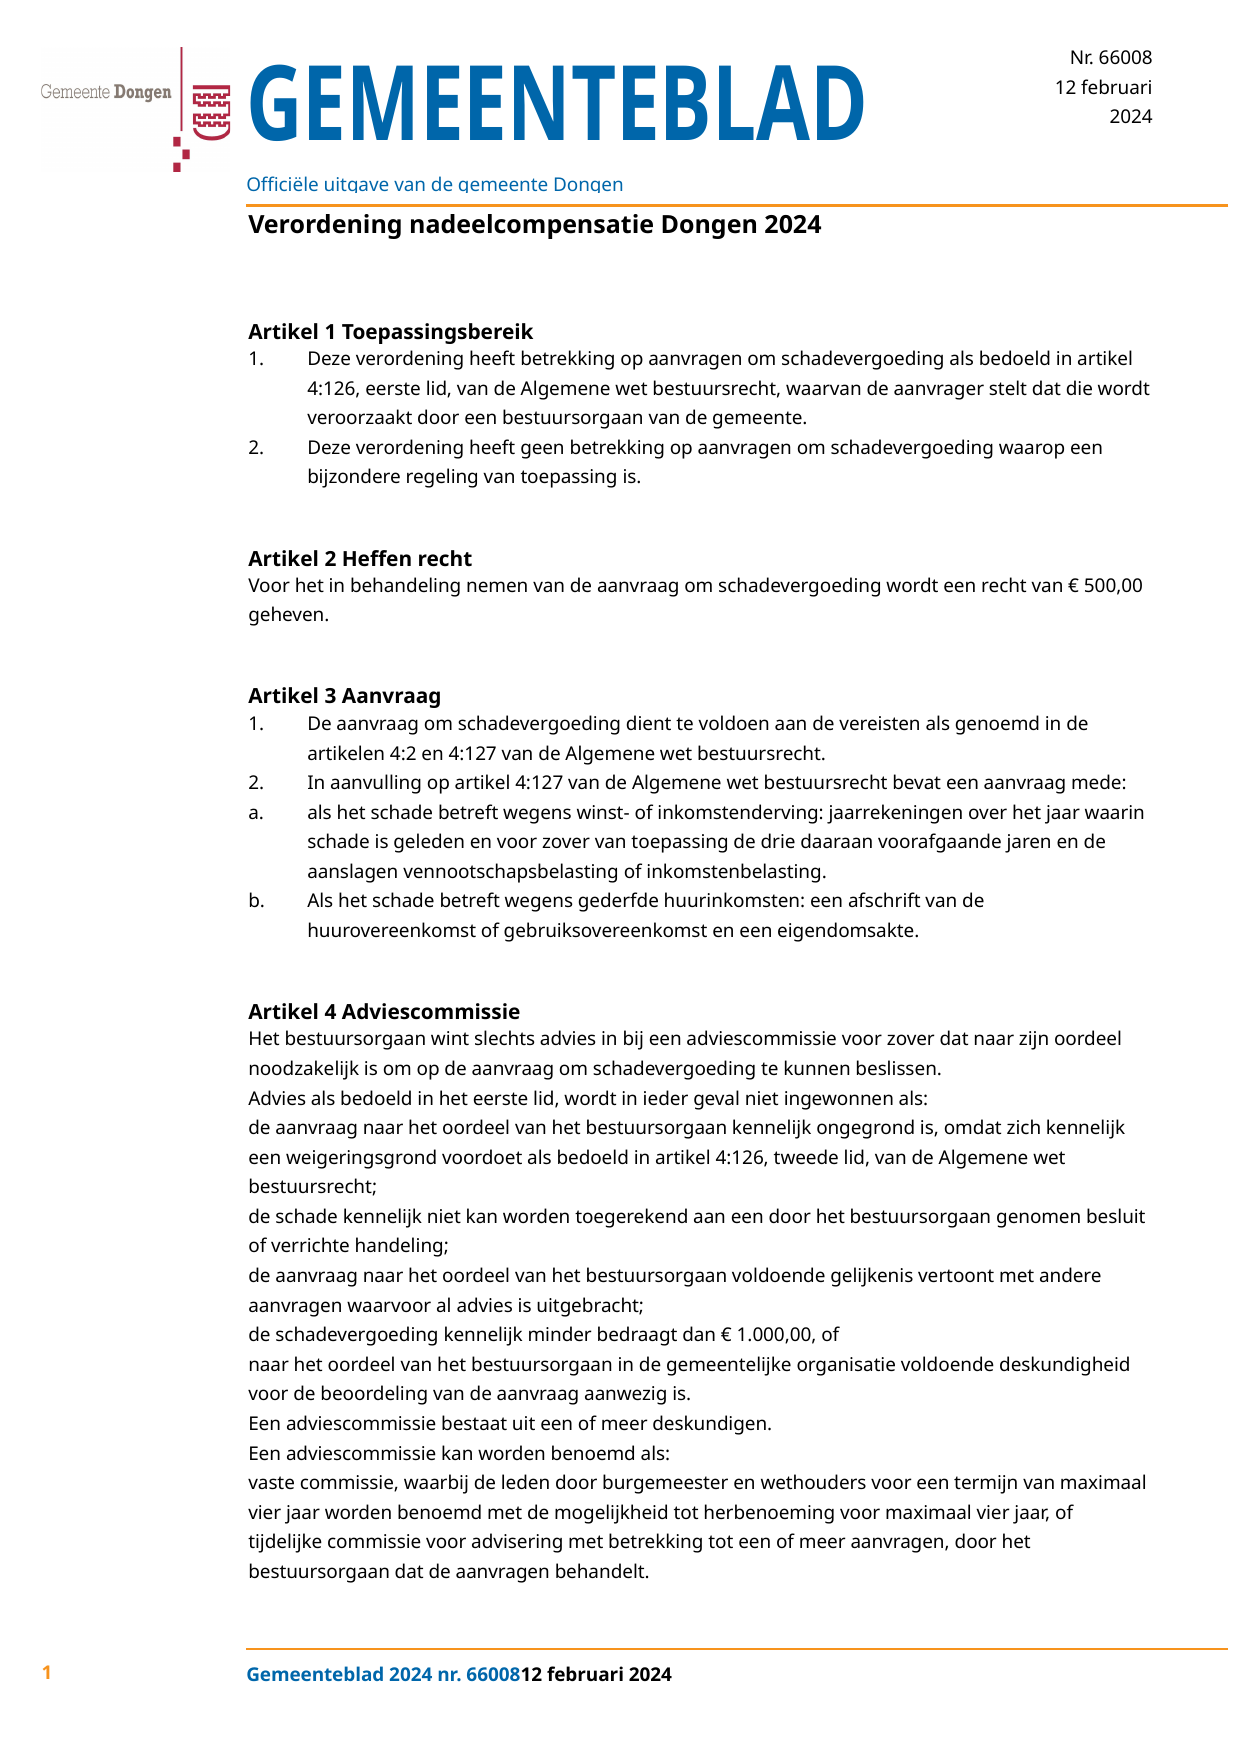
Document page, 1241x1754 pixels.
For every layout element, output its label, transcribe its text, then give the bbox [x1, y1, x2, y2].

text de aanvraag naar het oordeel van het bestuursorgaan kennelijk ongegrond is, omdat zich kennelijk een weigeringsgrond voordoet als bedoeld in artikel 4:126, tweede lid, van de Algemene wet bestuursrecht; [248, 1114, 1152, 1199]
list als het schade betreft wegens winst- of inkomstenderving: jaarrekeningen over het jaar waarin schade is geleden en voor zover van toepassing de drie daaraan voorafgaande jaren en de aanslagen vennootschapsbelasting of inkomstenbelasting. [248, 799, 1152, 884]
text de aanvraag naar het oordeel van het bestuursorgaan voldoende gelijkenis vertoont met andere aanvragen waarvoor al advies is uitgebracht; [248, 1262, 1152, 1318]
text tijdelijke commissie voor advisering met betrekking tot een of meer aanvragen, door het bestuursorgaan dat de aanvragen behandelt. [248, 1528, 1152, 1584]
text Een adviescommissie kan worden benoemd als: [248, 1440, 1152, 1466]
list Deze verordening heeft betrekking op aanvragen om schadevergoeding als bedoeld in artikel 4:126, eerste lid, van de Algemene wet bestuursrecht, waarvan de aanvrager stelt dat die wordt veroorzaakt door een bestuursorgaan van de gemeente. [248, 345, 1152, 430]
text Het bestuursorgaan wint slechts advies in bij een adviescommissie voor zover dat naar zijn oordeel noodzakelijk is om op de aanvraag om schadevergoeding te kunnen beslissen. [248, 1026, 1152, 1081]
text Een adviescommissie bestaat uit een of meer deskundigen. [248, 1410, 1152, 1436]
text Verordening nadeelcompensatie Dongen 2024 [248, 207, 1152, 241]
text Voor het in behandeling nemen van de aanvraag om schadevergoeding wordt een recht van € 500,00 geheven. [248, 572, 1152, 627]
list Deze verordening heeft geen betrekking op aanvragen om schadevergoeding waarop een bijzondere regeling van toepassing is. [248, 434, 1152, 489]
list In aanvulling op artikel 4:127 van de Algemene wet bestuursrecht bevat een aanvraag mede: [248, 769, 1152, 795]
text Artikel 2 Heffen recht [248, 544, 1152, 572]
text naar het oordeel van het bestuursorgaan in de gemeentelijke organisatie voldoende deskundigheid voor de beoordeling van de aanvraag aanwezig is. [248, 1351, 1152, 1406]
text Advies als bedoeld in het eerste lid, wordt in ieder geval niet ingewonnen als: [248, 1085, 1152, 1111]
text Artikel 4 Adviescommissie [248, 997, 1152, 1026]
text vaste commissie, waarbij de leden door burgemeester en wethouders voor een termijn van maximaal vier jaar worden benoemd met de mogelijkheid tot herbenoeming voor maximaal vier jaar, of [248, 1469, 1152, 1525]
text de schade kennelijk niet kan worden toegerekend aan een door het bestuursorgaan genomen besluit of verrichte handeling; [248, 1203, 1152, 1258]
list De aanvraag om schadevergoeding dient te voldoen aan de vereisten als genoemd in de artikelen 4:2 en 4:127 van de Algemene wet bestuursrecht. [248, 710, 1152, 765]
text de schadevergoeding kennelijk minder bedraagt dan € 1.000,00, of [248, 1321, 1152, 1347]
text Artikel 1 Toepassingsbereik [248, 317, 1152, 345]
picture [41, 47, 231, 172]
text Artikel 3 Aanvraag [248, 682, 1152, 710]
list Als het schade betreft wegens gederfde huurinkomsten: een afschrift van de huurovereenkomst of gebruiksovereenkomst en een eigendomsakte. [248, 888, 1152, 943]
